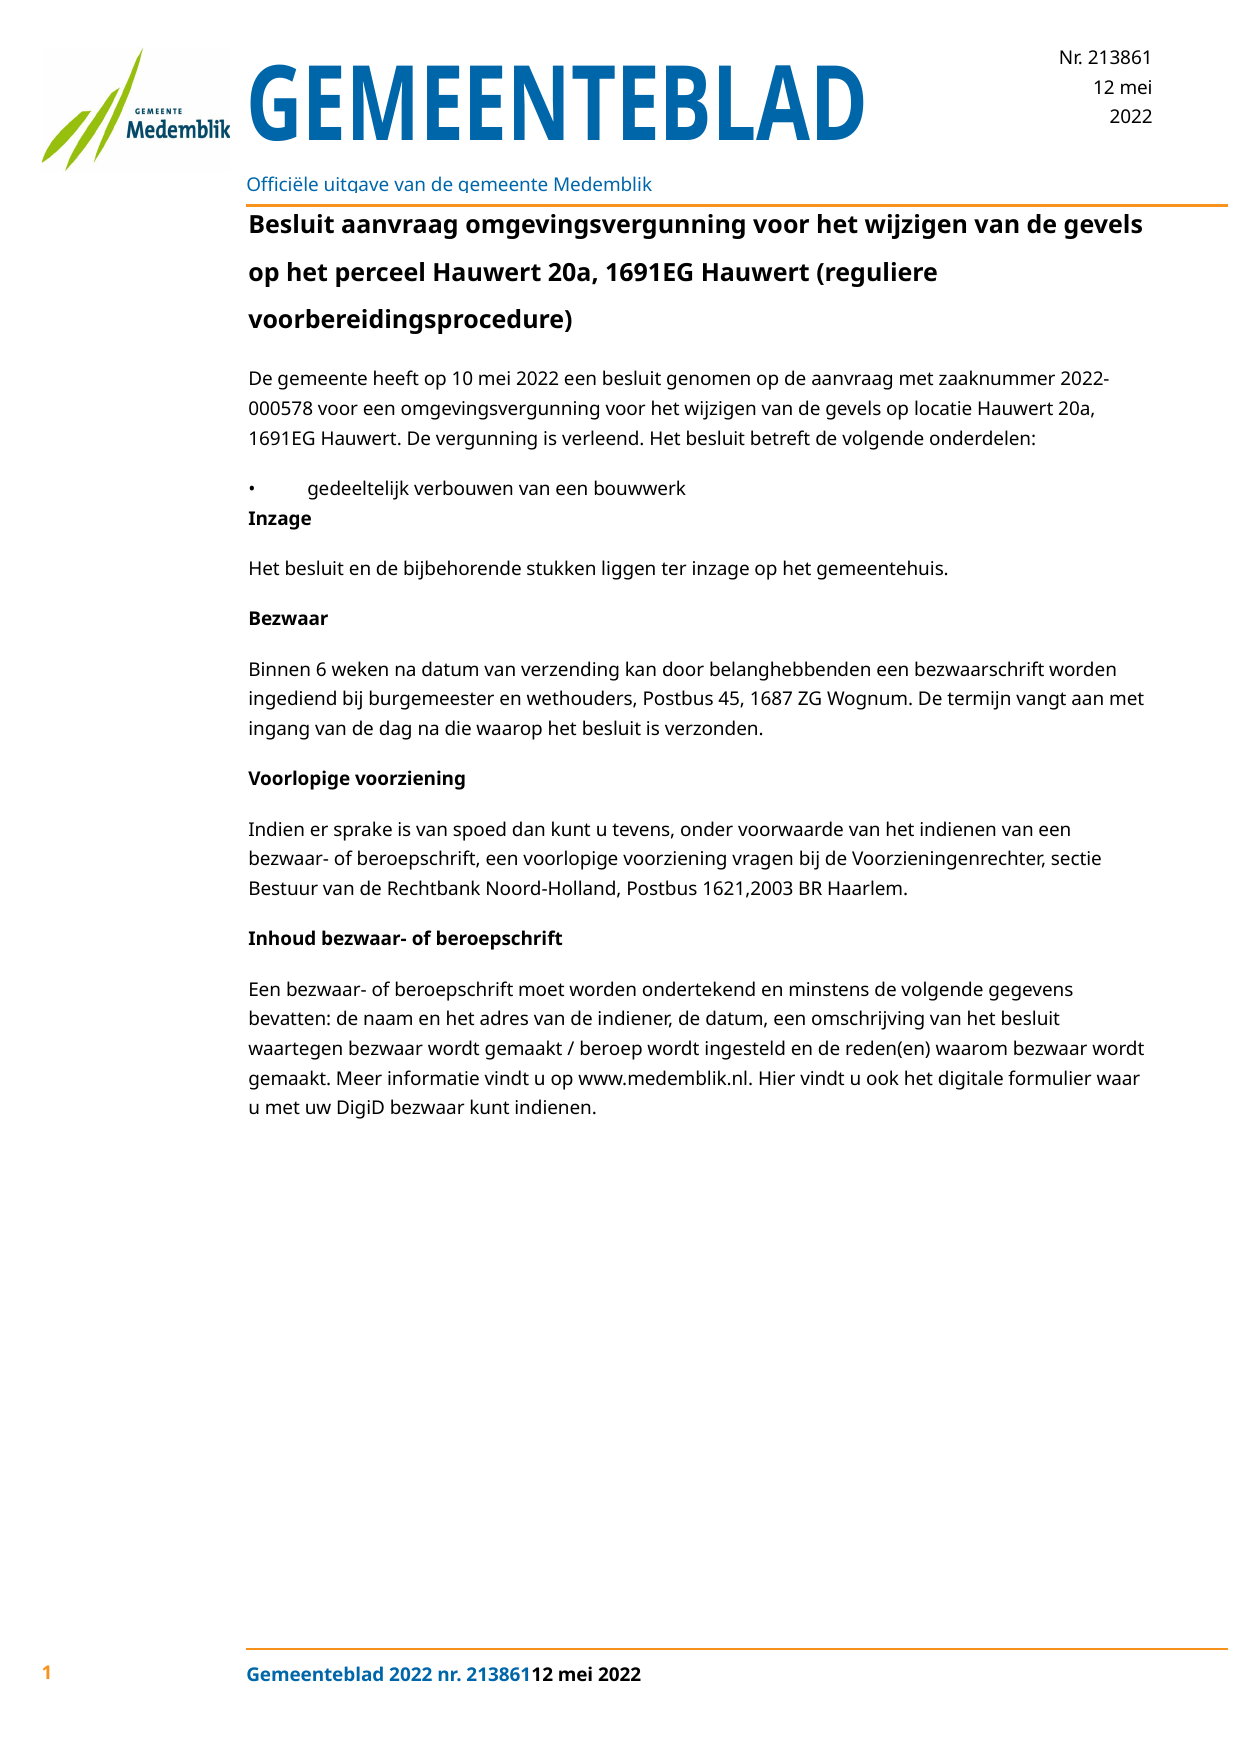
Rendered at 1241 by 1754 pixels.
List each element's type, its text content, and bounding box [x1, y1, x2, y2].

text Voorlopige voorziening [248, 766, 1152, 791]
text Bezwaar [248, 606, 1152, 631]
picture [41, 47, 231, 172]
text Binnen 6 weken na datum van verzending kan door belanghebbenden een bezwaarschrift worden ingediend bij burgemeester en wethouders, Postbus 45, 1687 ZG Wognum. De termijn vangt aan met ingang van de dag na die waarop het besluit is verzonden. [248, 656, 1152, 741]
text De gemeente heeft op 10 mei 2022 een besluit genomen op de aanvraag met zaaknummer 2022-000578 voor een omgevingsvergunning voor het wijzigen van de gevels op locatie Hauwert 20a, 1691EG Hauwert. De vergunning is verleend. Het besluit betreft de volgende onderdelen: [248, 366, 1152, 450]
text Het besluit en de bijbehorende stukken liggen ter inzage op het gemeentehuis. [248, 555, 1152, 581]
text Indien er sprake is van spoed dan kunt u tevens, onder voorwaarde van het indienen van een bezwaar- of beroepschrift, een voorlopige voorziening vragen bij de Voorzieningenrechter, sectie Bestuur van de Rechtbank Noord-Holland, Postbus 1621,2003 BR Haarlem. [248, 816, 1152, 901]
text Inhoud bezwaar- of beroepschrift [248, 926, 1152, 951]
text Besluit aanvraag omgevingsvergunning voor het wijzigen van de gevels op het perceel Hauwert 20a, 1691EG Hauwert (reguliere voorbereidingsprocedure) [248, 207, 1152, 336]
list gedeeltelijk verbouwen van een bouwwerk [248, 475, 1152, 501]
text Een bezwaar- of beroepschrift moet worden ondertekend en minstens de volgende gegevens bevatten: de naam en het adres van de indiener, de datum, een omschrijving van het besluit waartegen bezwaar wordt gemaakt / beroep wordt ingesteld en de reden(en) waarom bezwaar wordt gemaakt. Meer informatie vindt u op www.medemblik.nl. Hier vindt u ook het digitale formulier waar u met uw DigiD bezwaar kunt indienen. [248, 976, 1152, 1120]
text Inzage [248, 505, 1152, 530]
